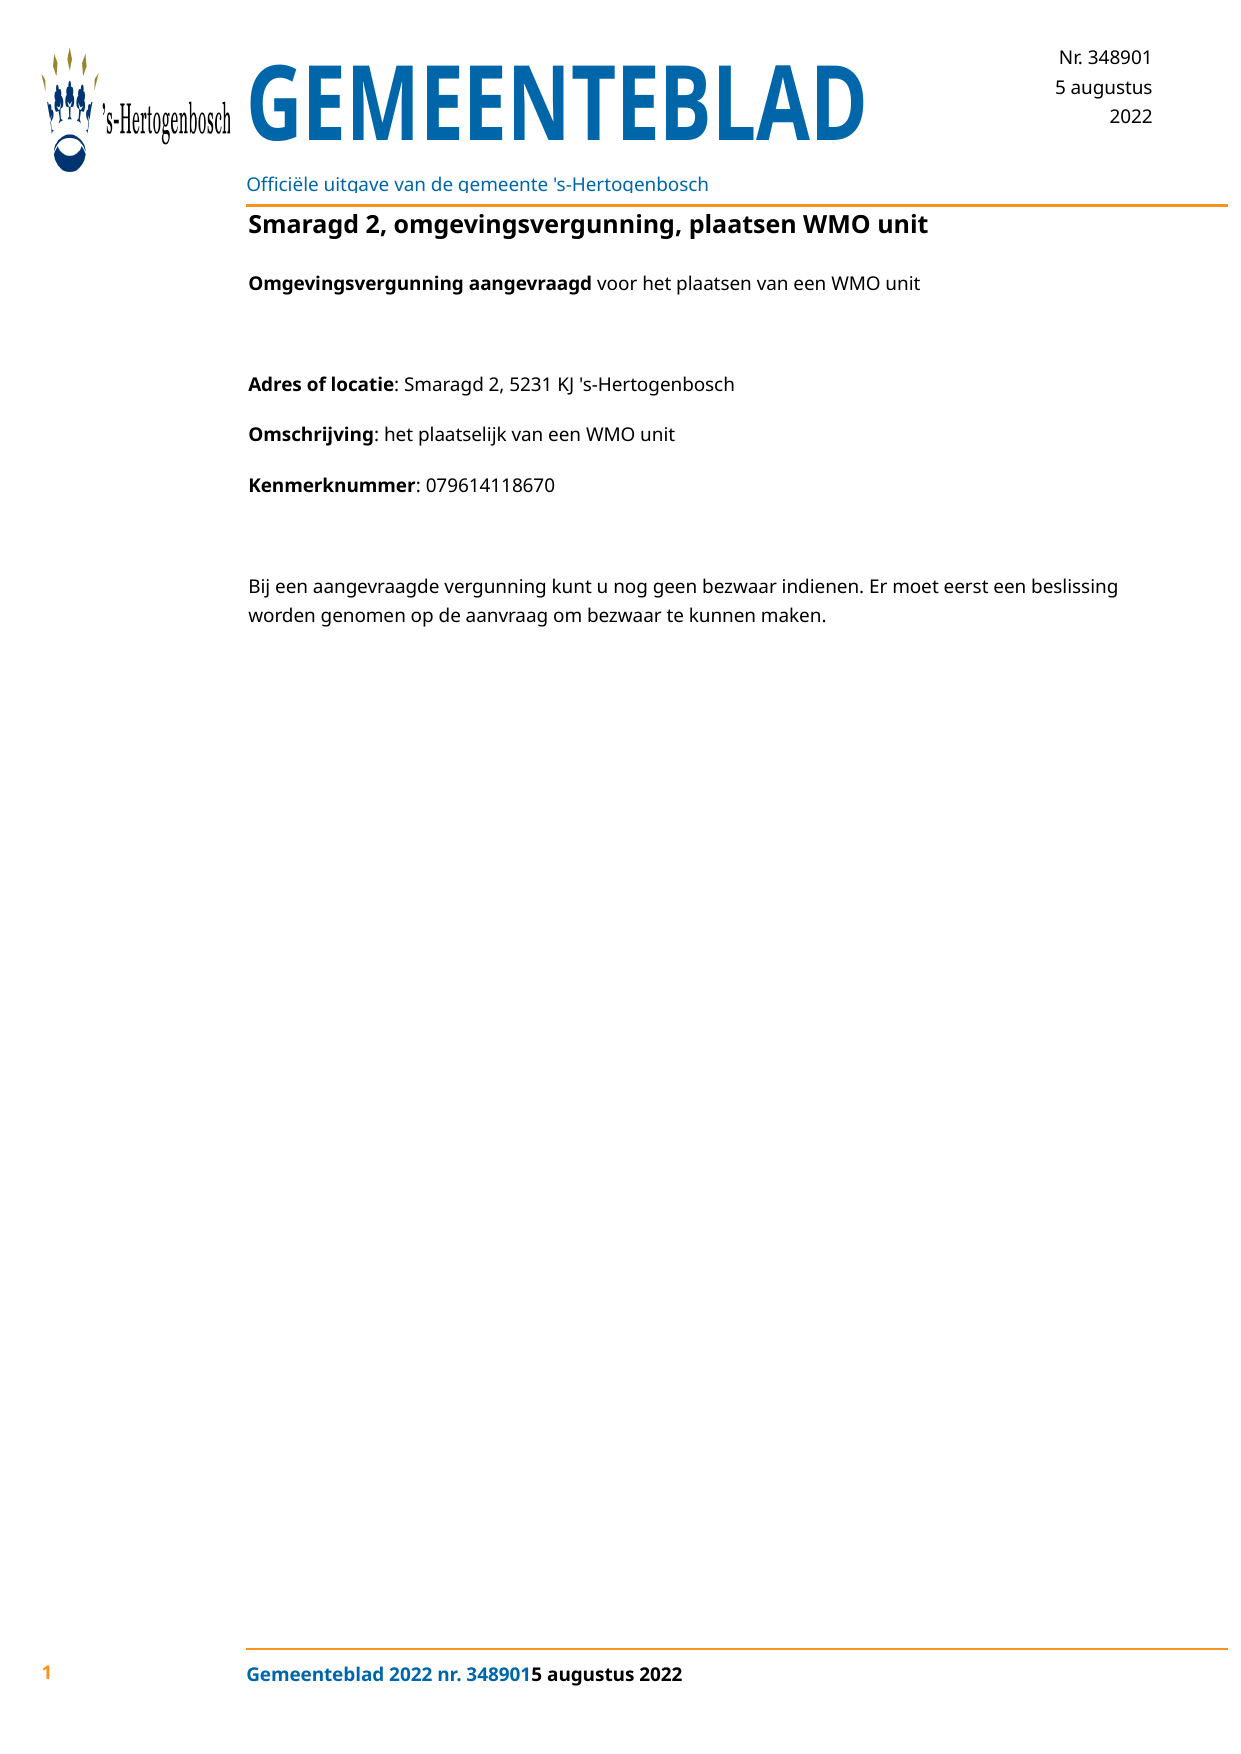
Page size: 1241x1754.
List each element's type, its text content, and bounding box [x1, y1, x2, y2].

picture [41, 47, 231, 172]
text Kenmerknummer: 079614118670 [248, 472, 1152, 498]
text Bij een aangevraagde vergunning kunt u nog geen bezwaar indienen. Er moet eerst een beslissing worden genomen op de aanvraag om bezwaar te kunnen maken. [248, 573, 1152, 628]
text Adres of locatie: Smaragd 2, 5231 KJ 's-Hertogenbosch [248, 371, 1152, 397]
text Omschrijving: het plaatselijk van een WMO unit [248, 422, 1152, 447]
text Smaragd 2, omgevingsvergunning, plaatsen WMO unit [248, 207, 1152, 241]
text Omgevingsvergunning aangevraagd voor het plaatsen van een WMO unit [248, 270, 1152, 296]
